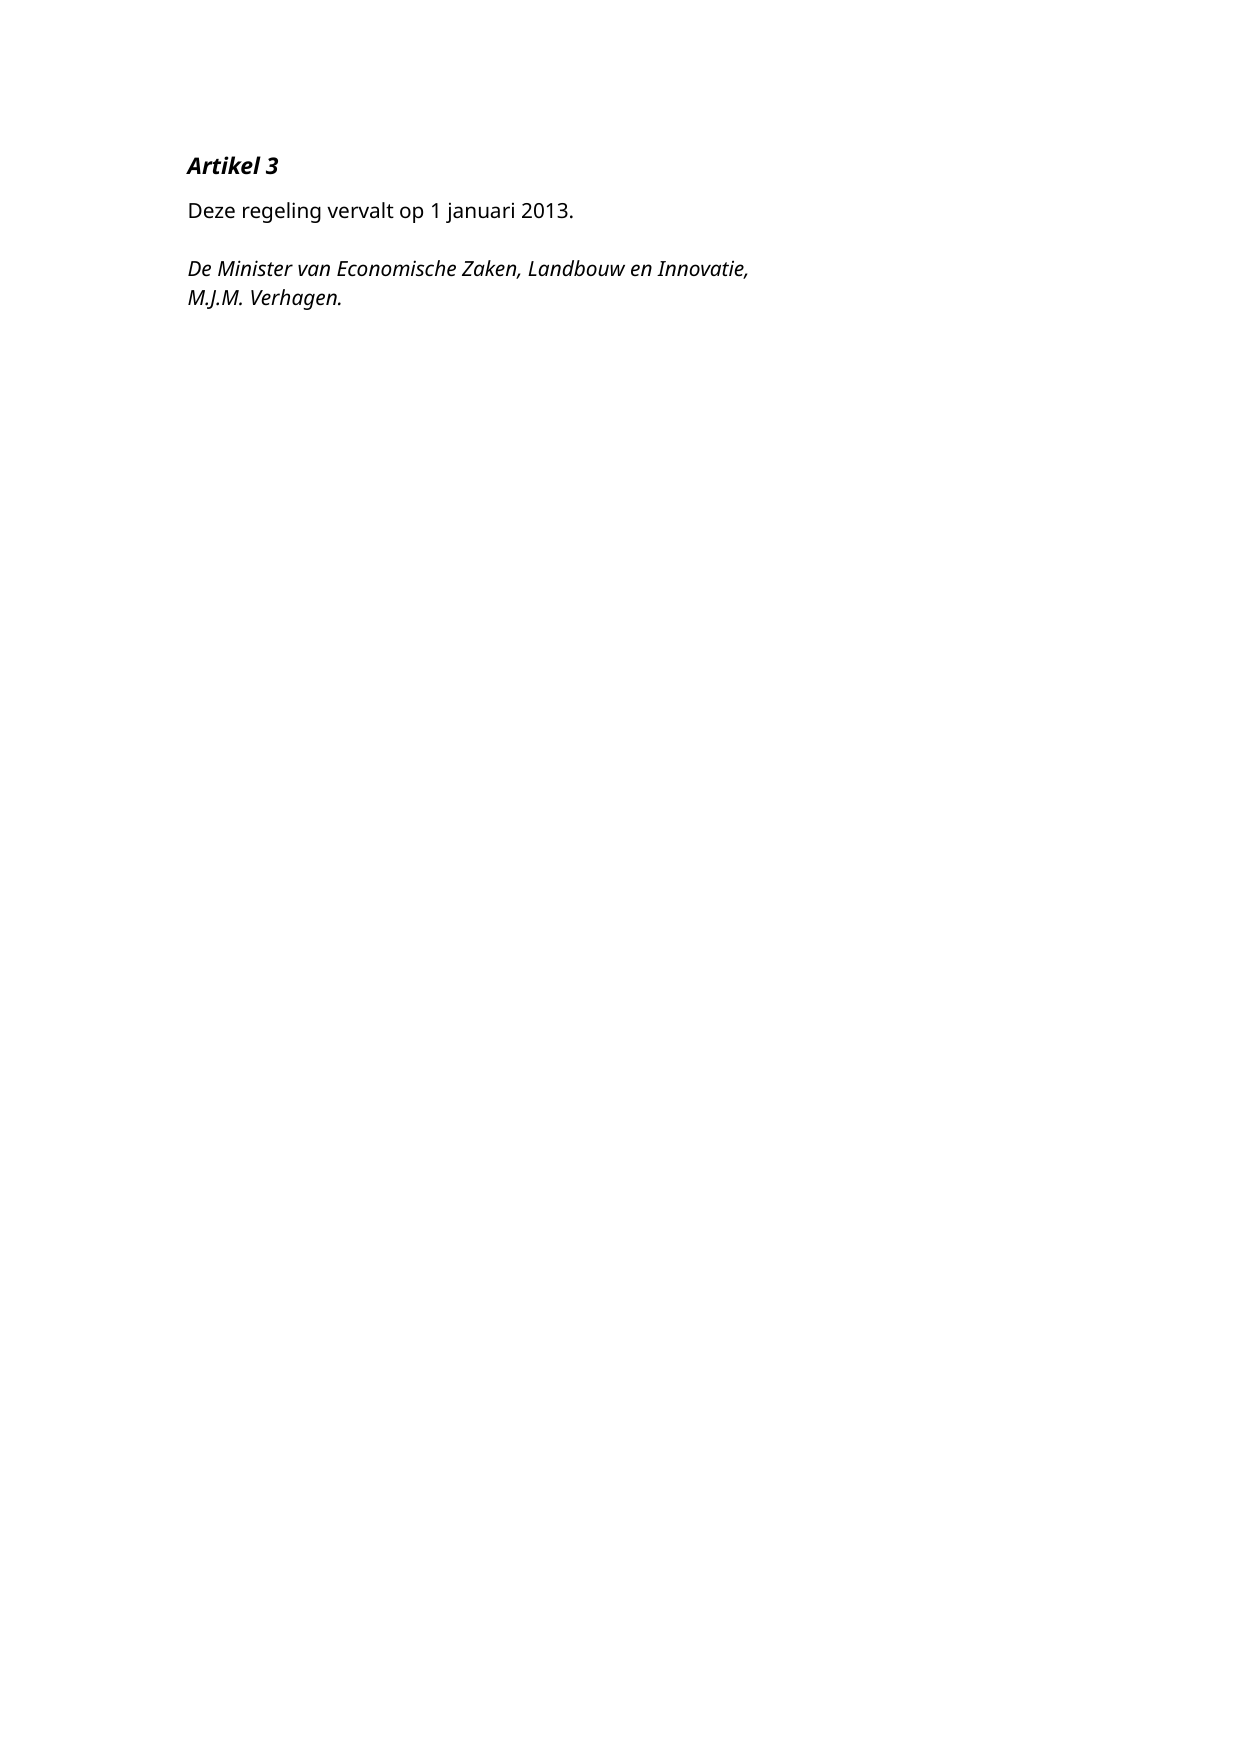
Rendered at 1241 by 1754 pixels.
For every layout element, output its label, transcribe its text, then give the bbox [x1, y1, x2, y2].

text De Minister van Economische Zaken, Landbouw en Innovatie, [187, 254, 1053, 283]
subtitle Artikel 3 [187, 150, 1053, 181]
text M.J.M. Verhagen. [187, 283, 1053, 311]
text Deze regeling vervalt op 1 januari 2013. [187, 196, 1053, 225]
